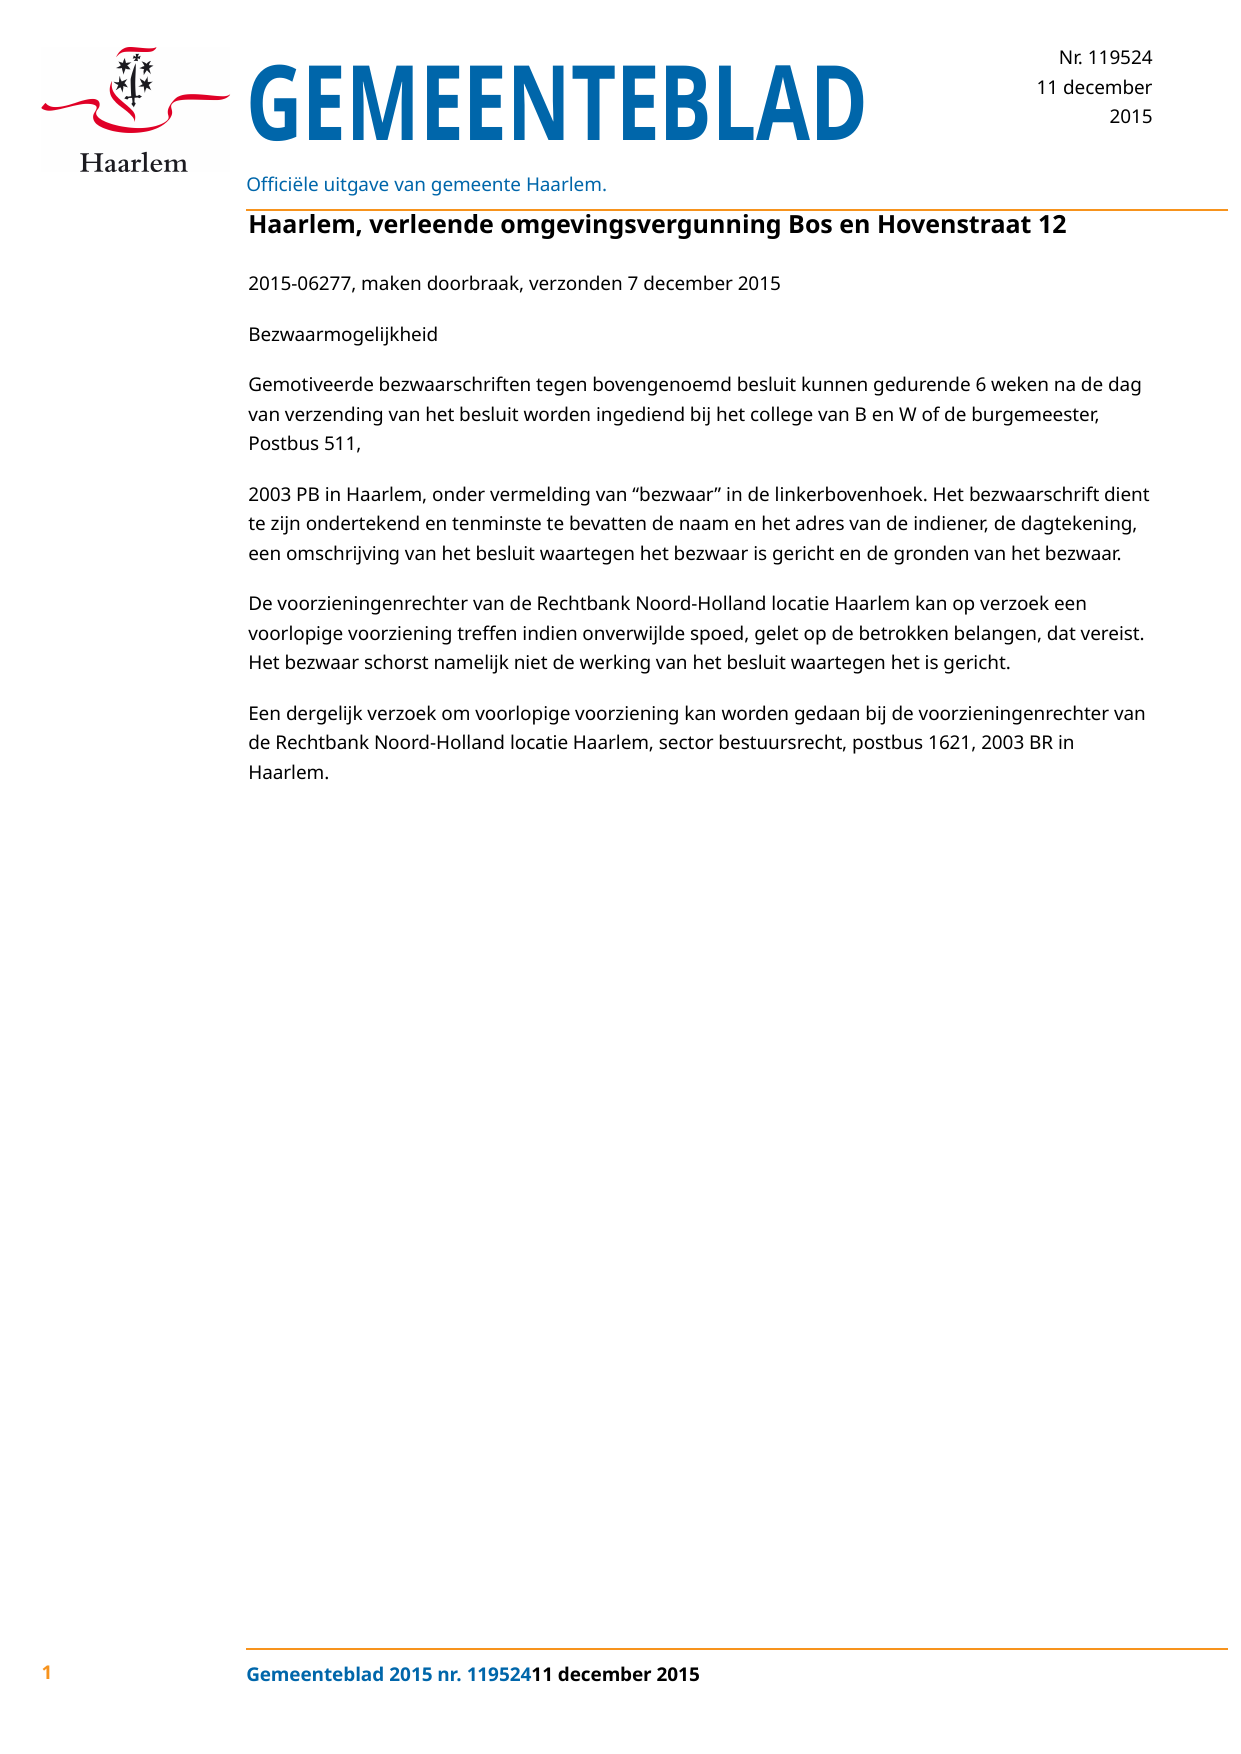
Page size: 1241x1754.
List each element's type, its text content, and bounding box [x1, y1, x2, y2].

text Bezwaarmogelijkheid [248, 321, 1152, 346]
text Gemotiveerde bezwaarschriften tegen bovengenoemd besluit kunnen gedurende 6 weken na de dag van verzending van het besluit worden ingediend bij het college van B en W of de burgemeester, Postbus 511, [248, 371, 1152, 456]
text 2003 PB in Haarlem, onder vermelding van “bezwaar” in de linkerbovenhoek. Het bezwaarschrift dient te zijn ondertekend en tenminste te bevatten de naam en het adres van de indiener, de dagtekening, een omschrijving van het besluit waartegen het bezwaar is gericht en de gronden van het bezwaar. [248, 481, 1152, 566]
text Een dergelijk verzoek om voorlopige voorziening kan worden gedaan bij de voorzieningenrechter van de Rechtbank Noord-Holland locatie Haarlem, sector bestuursrecht, postbus 1621, 2003 BR in Haarlem. [248, 700, 1152, 785]
text De voorzieningenrechter van de Rechtbank Noord-Holland locatie Haarlem kan op verzoek een voorlopige voorziening treffen indien onverwijlde spoed, gelet op de betrokken belangen, dat vereist. Het bezwaar schorst namelijk niet de werking van het besluit waartegen het is gericht. [248, 590, 1152, 675]
text 2015-06277, maken doorbraak, verzonden 7 december 2015 [248, 270, 1152, 296]
text Haarlem, verleende omgevingsvergunning Bos en Hovenstraat 12 [248, 211, 1152, 241]
picture [41, 47, 231, 172]
